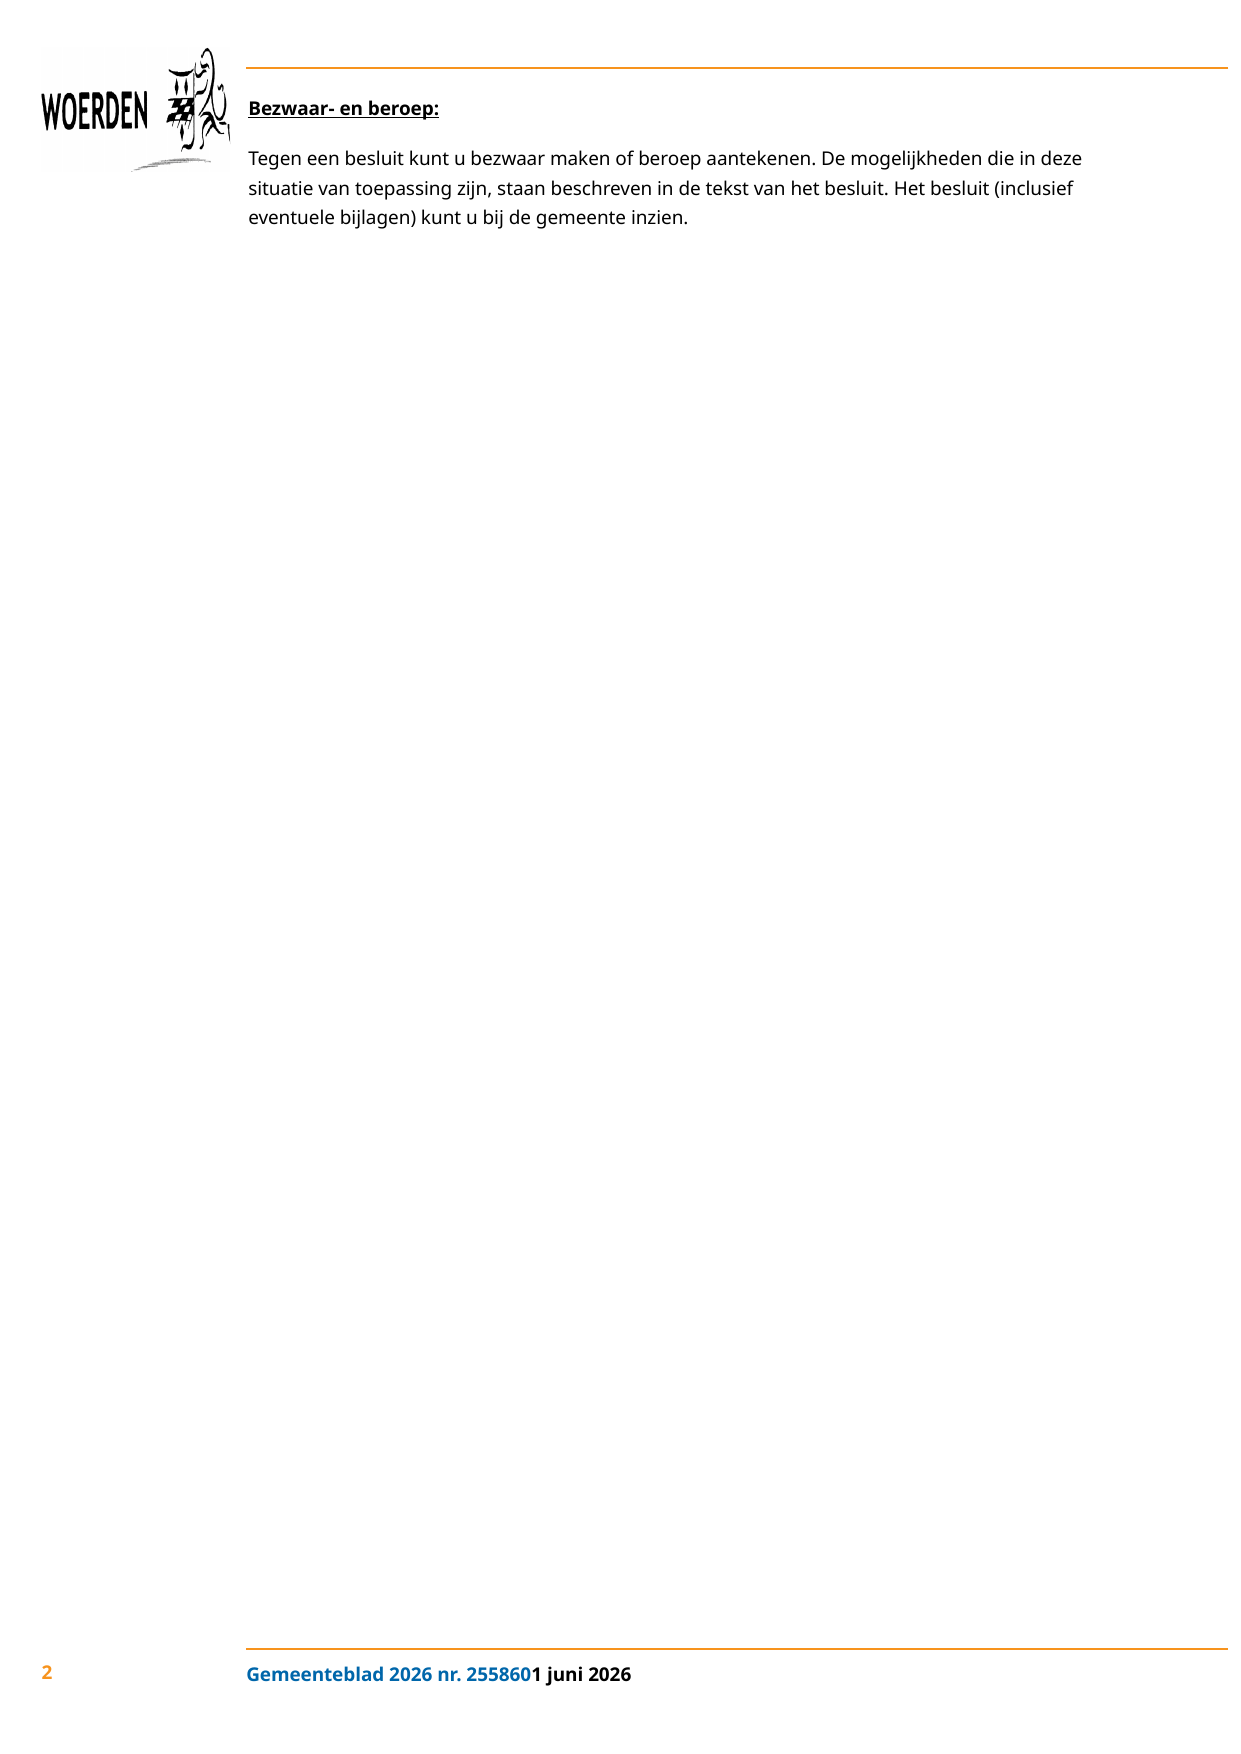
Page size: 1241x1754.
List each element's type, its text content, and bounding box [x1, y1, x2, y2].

picture [41, 47, 231, 172]
text Tegen een besluit kunt u bezwaar maken of beroep aantekenen. De mogelijkheden die in deze situatie van toepassing zijn, staan beschreven in de tekst van het besluit. Het besluit (inclusief eventuele bijlagen) kunt u bij de gemeente inzien. [248, 145, 1152, 230]
text Bezwaar- en beroep: [248, 95, 1152, 121]
